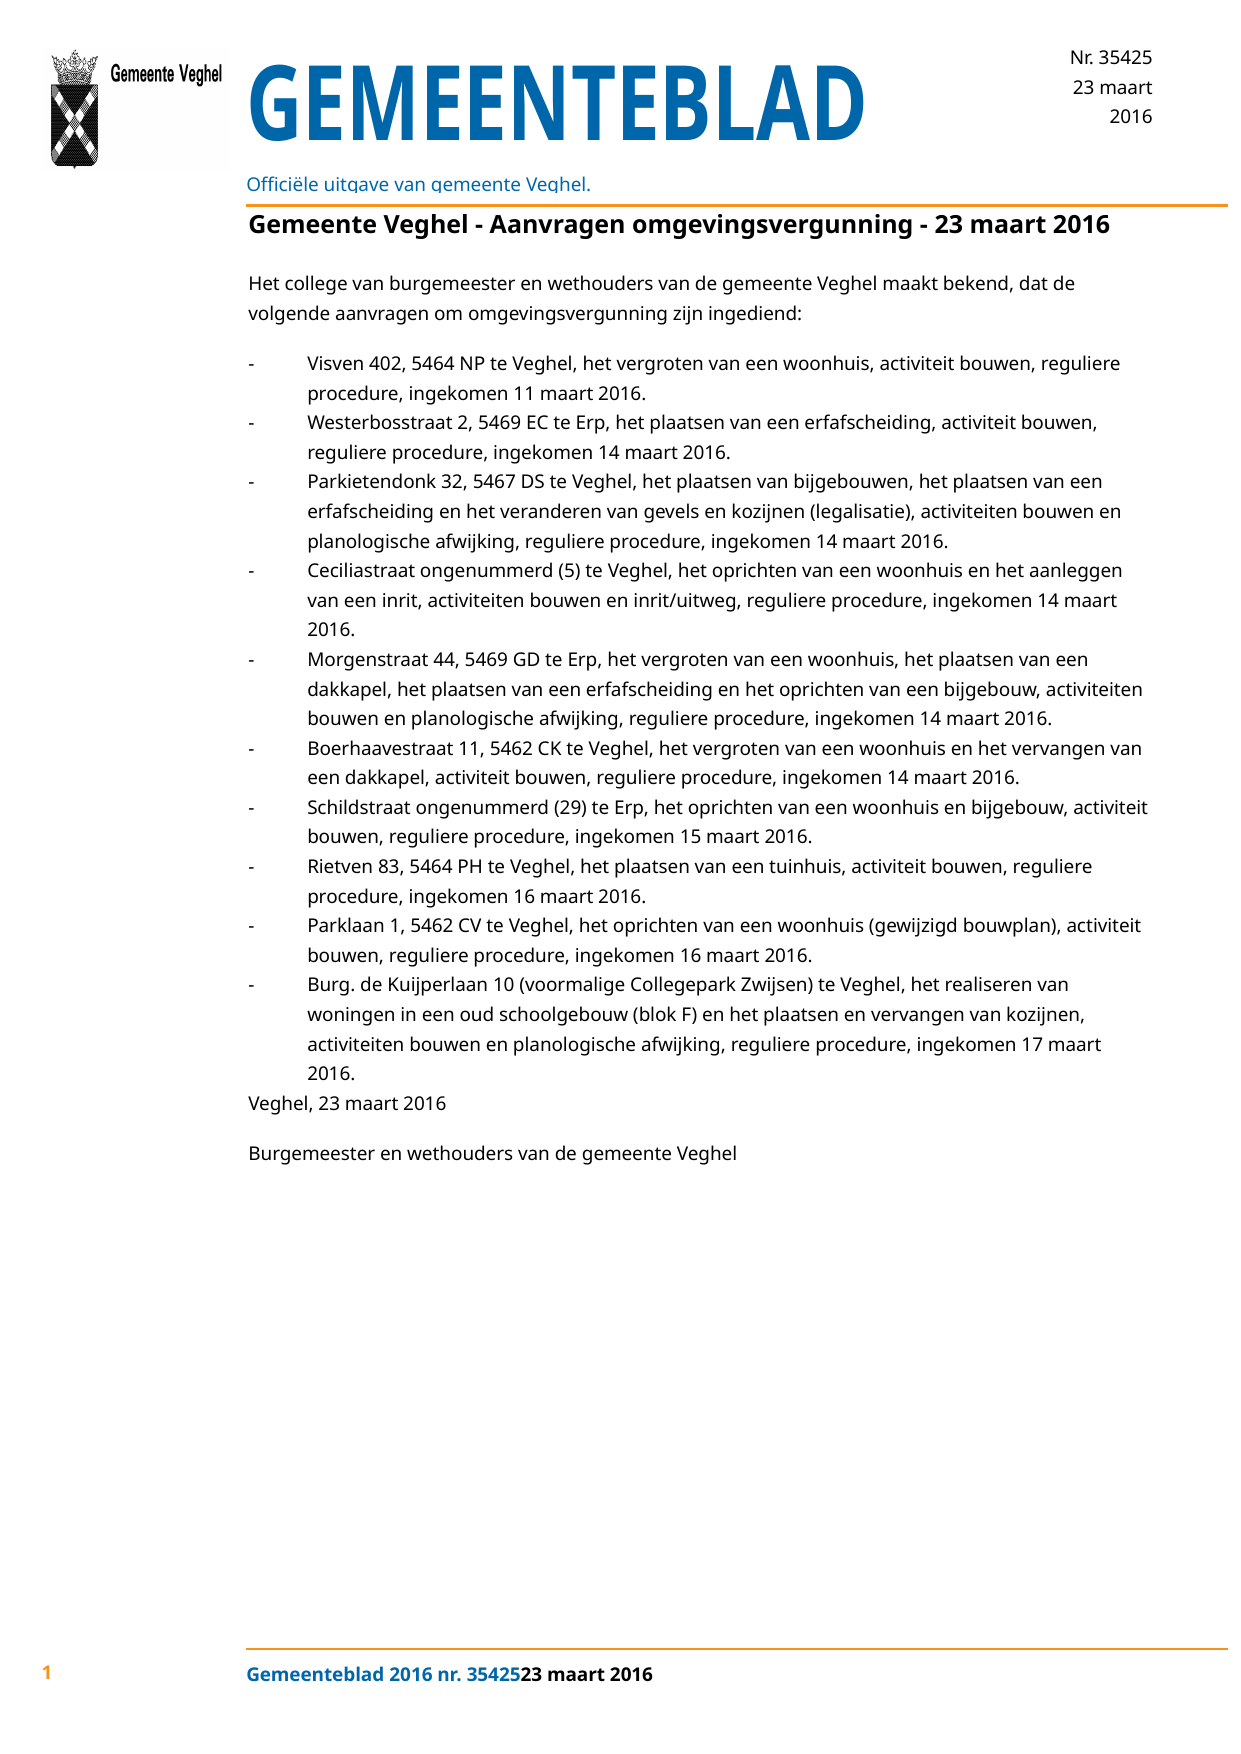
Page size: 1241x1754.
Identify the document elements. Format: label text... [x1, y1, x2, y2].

text Het college van burgemeester en wethouders van de gemeente Veghel maakt bekend, dat de volgende aanvragen om omgevingsvergunning zijn ingediend: [248, 270, 1152, 326]
list Rietven 83, 5464 PH te Veghel, het plaatsen van een tuinhuis, activiteit bouwen, reguliere procedure, ingekomen 16 maart 2016. [248, 853, 1152, 908]
list Schildstraat ongenummerd (29) te Erp, het oprichten van een woonhuis en bijgebouw, activiteit bouwen, reguliere procedure, ingekomen 15 maart 2016. [248, 794, 1152, 849]
list Ceciliastraat ongenummerd (5) te Veghel, het oprichten van een woonhuis en het aanleggen van een inrit, activiteiten bouwen en inrit/uitweg, reguliere procedure, ingekomen 14 maart 2016. [248, 557, 1152, 642]
text Burgemeester en wethouders van de gemeente Veghel [248, 1140, 1152, 1166]
list Morgenstraat 44, 5469 GD te Erp, het vergroten van een woonhuis, het plaatsen van een dakkapel, het plaatsen van een erfafscheiding en het oprichten van een bijgebouw, activiteiten bouwen en planologische afwijking, reguliere procedure, ingekomen 14 maart 2016. [248, 646, 1152, 731]
list Westerbosstraat 2, 5469 EC te Erp, het plaatsen van een erfafscheiding, activiteit bouwen, reguliere procedure, ingekomen 14 maart 2016. [248, 409, 1152, 465]
text Veghel, 23 maart 2016 [248, 1090, 1152, 1116]
list Visven 402, 5464 NP te Veghel, het vergroten van een woonhuis, activiteit bouwen, reguliere procedure, ingekomen 11 maart 2016. [248, 350, 1152, 406]
list Burg. de Kuijperlaan 10 (voormalige Collegepark Zwijsen) te Veghel, het realiseren van woningen in een oud schoolgebouw (blok F) en het plaatsen en vervangen van kozijnen, activiteiten bouwen en planologische afwijking, reguliere procedure, ingekomen 17 maart 2016. [248, 972, 1152, 1086]
picture [41, 47, 231, 172]
list Parklaan 1, 5462 CV te Veghel, het oprichten van een woonhuis (gewijzigd bouwplan), activiteit bouwen, reguliere procedure, ingekomen 16 maart 2016. [248, 912, 1152, 968]
list Parkietendonk 32, 5467 DS te Veghel, het plaatsen van bijgebouwen, het plaatsen van een erfafscheiding en het veranderen van gevels en kozijnen (legalisatie), activiteiten bouwen en planologische afwijking, reguliere procedure, ingekomen 14 maart 2016. [248, 469, 1152, 553]
text Gemeente Veghel - Aanvragen omgevingsvergunning - 23 maart 2016 [248, 207, 1152, 241]
list Boerhaavestraat 11, 5462 CK te Veghel, het vergroten van een woonhuis en het vervangen van een dakkapel, activiteit bouwen, reguliere procedure, ingekomen 14 maart 2016. [248, 735, 1152, 790]
